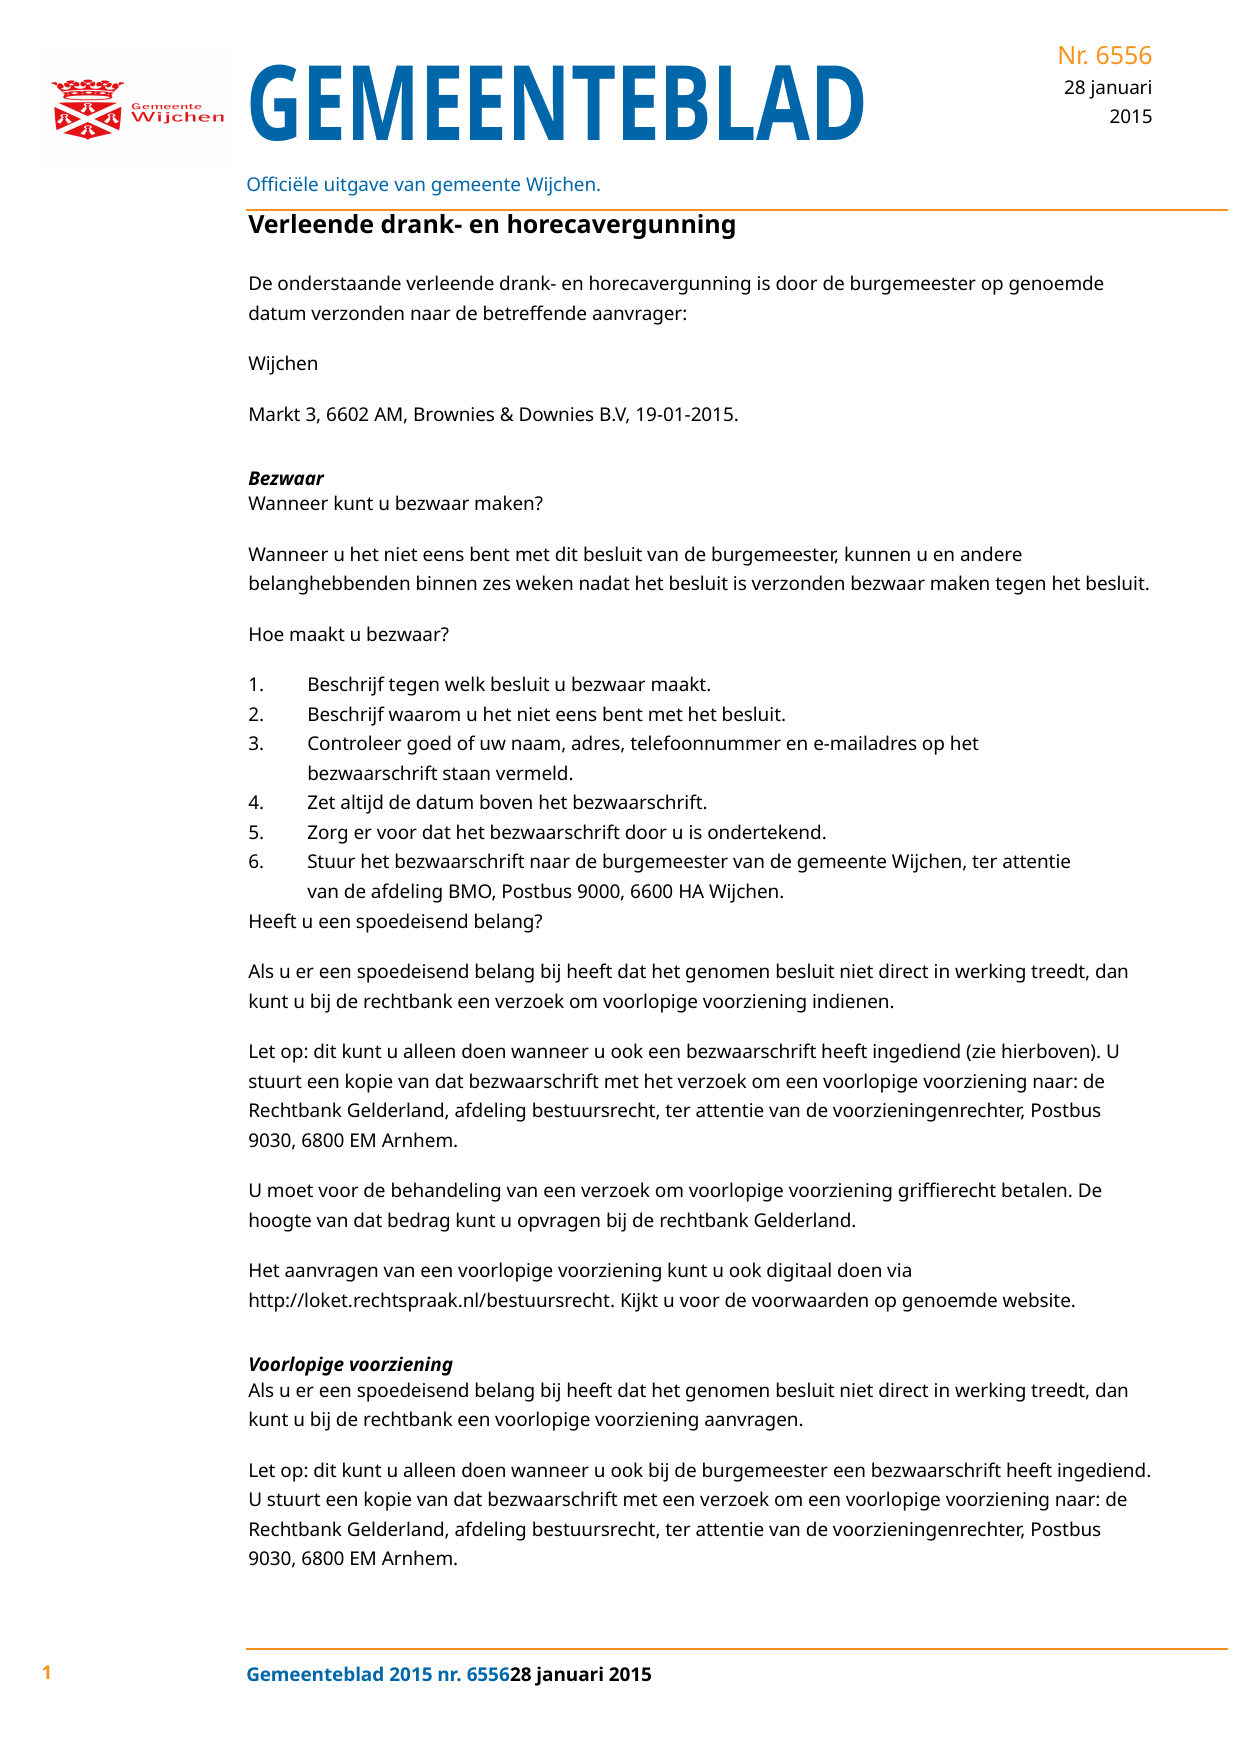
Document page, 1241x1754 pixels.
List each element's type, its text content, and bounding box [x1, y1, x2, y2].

text Let op: dit kunt u alleen doen wanneer u ook bij de burgemeester een bezwaarschrift heeft ingediend. U stuurt een kopie van dat bezwaarschrift met een verzoek om een voorlopige voorziening naar: de Rechtbank Gelderland, afdeling bestuursrecht, ter attentie van de voorzieningenrechter, Postbus 9030, 6800 EM Arnhem. [248, 1457, 1152, 1571]
list Beschrijf tegen welk besluit u bezwaar maakt. [248, 671, 1152, 697]
list Zet altijd de datum boven het bezwaarschrift. [248, 789, 1152, 815]
text U moet voor de behandeling van een verzoek om voorlopige voorziening griffierecht betalen. De hoogte van dat bedrag kunt u opvragen bij de rechtbank Gelderland. [248, 1177, 1152, 1233]
text Wanneer u het niet eens bent met dit besluit van de burgemeester, kunnen u en andere belanghebbenden binnen zes weken nadat het besluit is verzonden bezwaar maken tegen het besluit. [248, 541, 1152, 596]
text Als u er een spoedeisend belang bij heeft dat het genomen besluit niet direct in werking treedt, dan kunt u bij de rechtbank een verzoek om voorlopige voorziening indienen. [248, 958, 1152, 1014]
text Let op: dit kunt u alleen doen wanneer u ook een bezwaarschrift heeft ingediend (zie hierboven). U stuurt een kopie van dat bezwaarschrift met het verzoek om een voorlopige voorziening naar: de Rechtbank Gelderland, afdeling bestuursrecht, ter attentie van de voorzieningenrechter, Postbus 9030, 6800 EM Arnhem. [248, 1038, 1152, 1153]
picture [41, 47, 231, 172]
list bezwaarschrift staan vermeld. [248, 760, 1152, 786]
list van de afdeling BMO, Postbus 9000, 6600 HA Wijchen. [248, 878, 1152, 904]
text Het aanvragen van een voorlopige voorziening kunt u ook digitaal doen via http://loket.rechtspraak.nl/bestuursrecht. Kijkt u voor de voorwaarden op genoemde website. [248, 1257, 1152, 1313]
text Als u er een spoedeisend belang bij heeft dat het genomen besluit niet direct in werking treedt, dan kunt u bij de rechtbank een voorlopige voorziening aanvragen. [248, 1377, 1152, 1432]
text Bezwaar [248, 465, 1152, 490]
list Controleer goed of uw naam, adres, telefoonnummer en e-mailadres op het [248, 730, 1152, 756]
text Wijchen [248, 350, 1152, 376]
text Voorlopige voorziening [248, 1351, 1152, 1377]
text Wanneer kunt u bezwaar maken? [248, 490, 1152, 516]
list Beschrijf waarom u het niet eens bent met het besluit. [248, 701, 1152, 727]
text Heeft u een spoedeisend belang? [248, 908, 1152, 934]
text De onderstaande verleende drank- en horecavergunning is door de burgemeester op genoemde datum verzonden naar de betreffende aanvrager: [248, 270, 1152, 326]
text Verleende drank- en horecavergunning [248, 211, 1152, 241]
text Markt 3, 6602 AM, Brownies & Downies B.V, 19-01-2015. [248, 401, 1152, 426]
text Hoe maakt u bezwaar? [248, 621, 1152, 647]
list Stuur het bezwaarschrift naar de burgemeester van de gemeente Wijchen, ter attentie [248, 849, 1152, 874]
list Zorg er voor dat het bezwaarschrift door u is ondertekend. [248, 819, 1152, 845]
